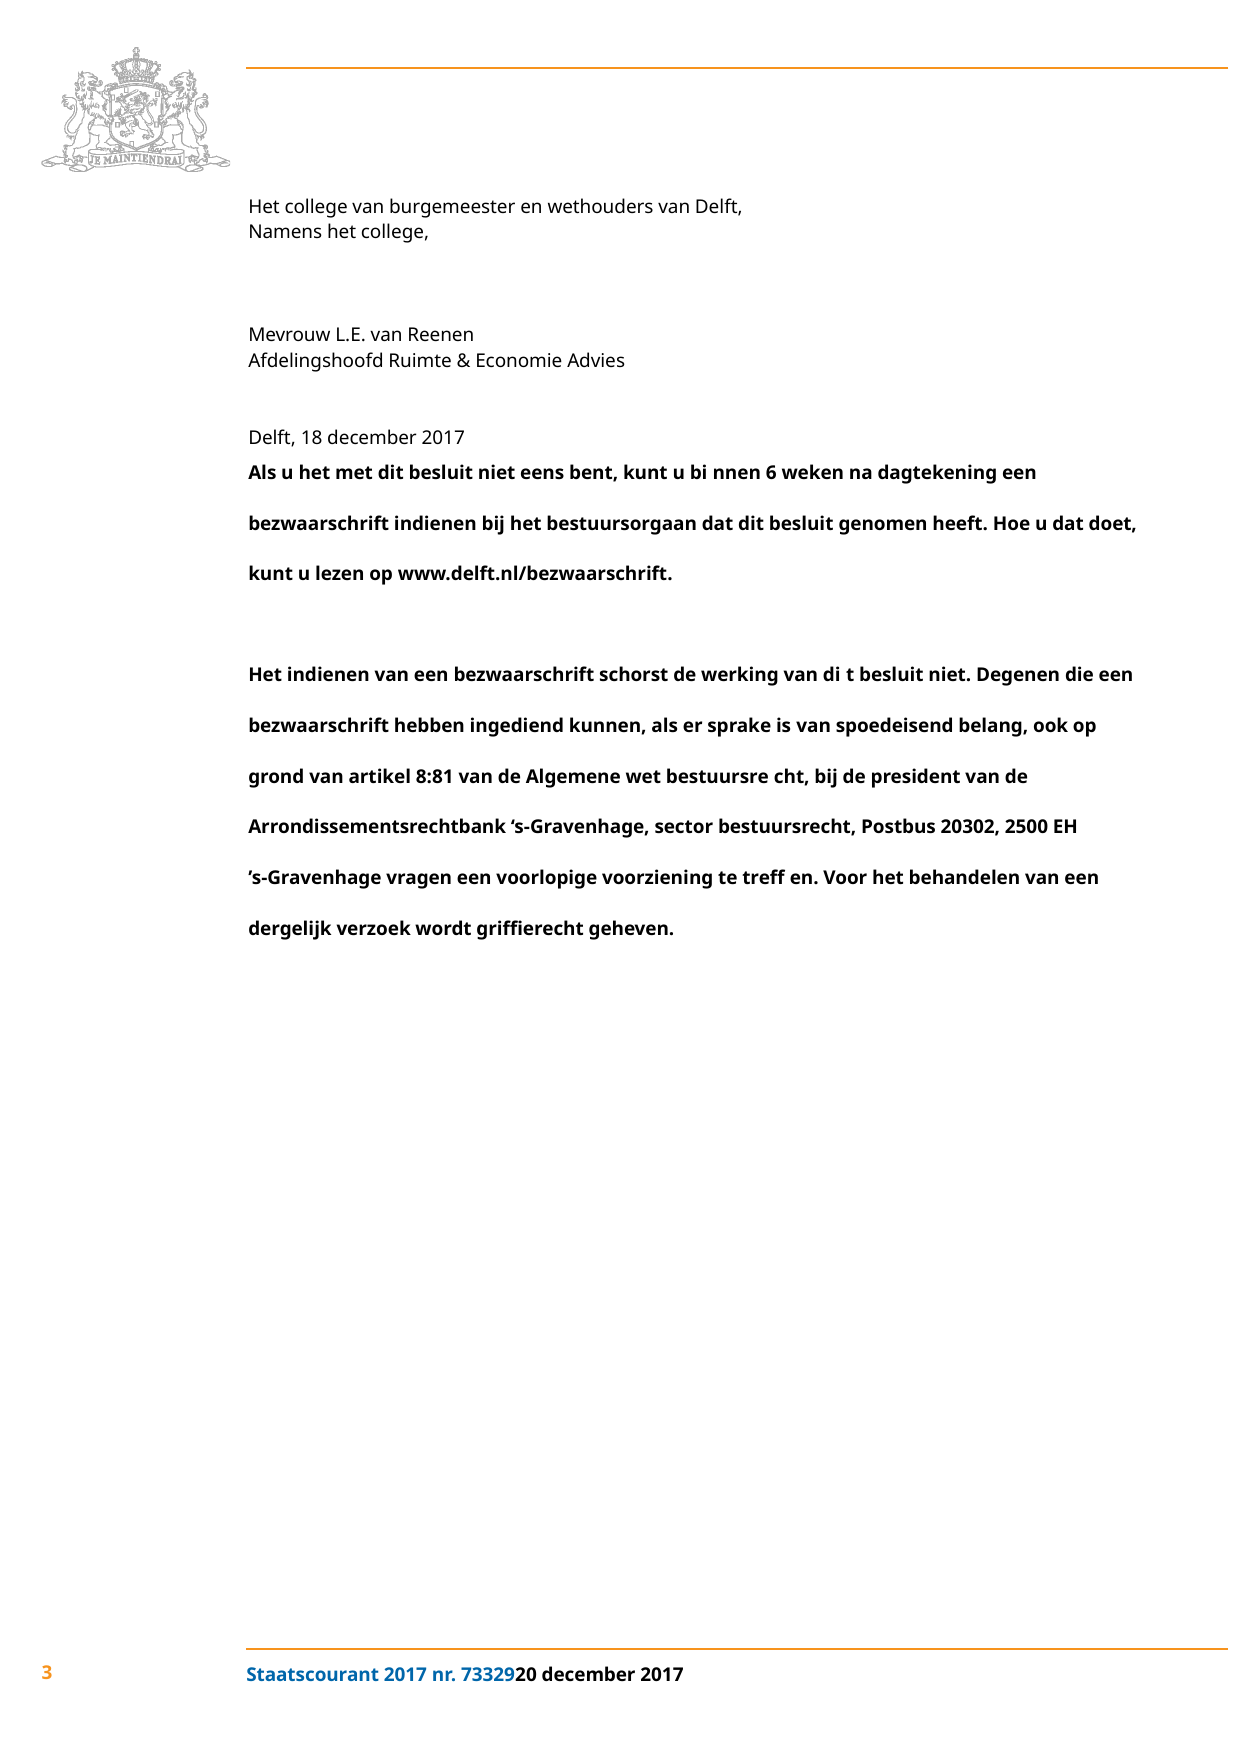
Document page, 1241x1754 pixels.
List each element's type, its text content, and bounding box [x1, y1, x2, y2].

text grond van artikel 8:81 van de Algemene wet bestuursre cht, bij de president van de [248, 768, 1152, 787]
text kunt u lezen op www.delft.nl/bezwaarschrift. [248, 565, 1152, 584]
text ’s-Gravenhage vragen een voorlopige voorziening te treff en. Voor het behandelen van een [248, 869, 1152, 888]
text dergelijk verzoek wordt griffierecht geheven. [248, 919, 1152, 939]
text Namens het college, [248, 219, 1152, 244]
text Mevrouw L.E. van Reenen [248, 322, 1152, 347]
text Het college van burgemeester en wethouders van Delft, [248, 193, 1152, 219]
text Afdelingshoofd Ruimte & Economie Advies [248, 347, 1152, 373]
text bezwaarschrift hebben ingediend kunnen, als er sprake is van spoedeisend belang, ook op [248, 717, 1152, 736]
text bezwaarschrift indienen bij het bestuursorgaan dat dit besluit genomen heeft. Hoe u dat doet, [248, 514, 1152, 534]
text Delft, 18 december 2017 [248, 424, 1152, 450]
text Het indienen van een bezwaarschrift schorst de werking van di t besluit niet. Degenen die een [248, 666, 1152, 686]
text Arrondissementsrechtbank ‘s-Gravenhage, sector bestuursrecht, Postbus 20302, 2500 EH [248, 818, 1152, 838]
picture [41, 47, 231, 172]
text Als u het met dit besluit niet eens bent, kunt u bi nnen 6 weken na dagtekening een [248, 464, 1152, 483]
